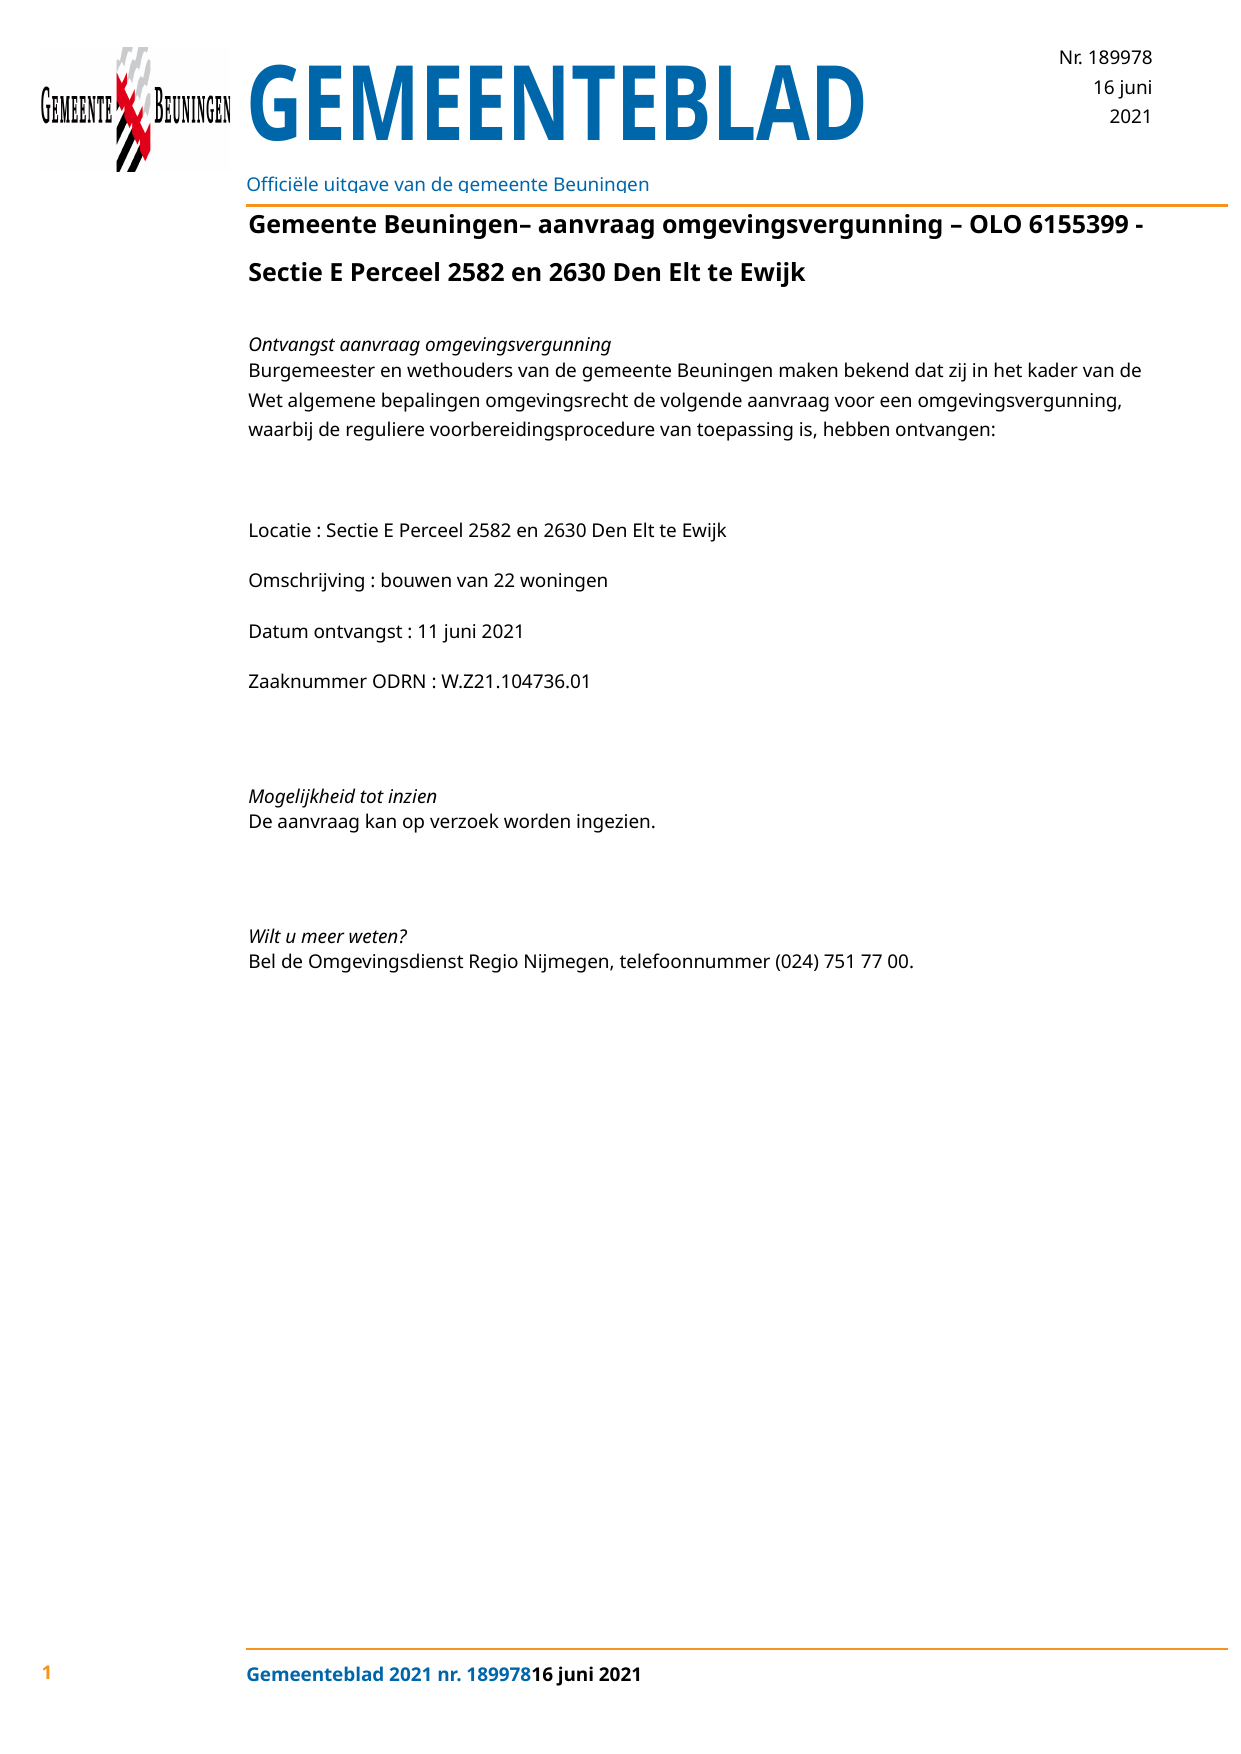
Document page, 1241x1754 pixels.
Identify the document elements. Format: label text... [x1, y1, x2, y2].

text Gemeente Beuningen– aanvraag omgevingsvergunning – OLO 6155399 - Sectie E Perceel 2582 en 2630 Den Elt te Ewijk [248, 207, 1152, 288]
text Wilt u meer weten? [248, 923, 1152, 949]
text Bel de Omgevingsdienst Regio Nijmegen, telefoonnummer (024) 751 77 00. [248, 949, 1152, 974]
text Mogelijkheid tot inzien [248, 783, 1152, 808]
text Ontvangst aanvraag omgevingsvergunning [248, 331, 1152, 357]
text De aanvraag kan op verzoek worden ingezien. [248, 808, 1152, 834]
text Datum ontvangst : 11 juni 2021 [248, 618, 1152, 644]
picture [41, 47, 231, 172]
text Burgemeester en wethouders van de gemeente Beuningen maken bekend dat zij in het kader van de Wet algemene bepalingen omgevingsrecht de volgende aanvraag voor een omgevingsvergunning, waarbij de reguliere voorbereidingsprocedure van toepassing is, hebben ontvangen: [248, 357, 1152, 442]
text Zaaknummer ODRN : W.Z21.104736.01 [248, 668, 1152, 694]
text Omschrijving : bouwen van 22 woningen [248, 568, 1152, 593]
text Locatie : Sectie E Perceel 2582 en 2630 Den Elt te Ewijk [248, 517, 1152, 543]
